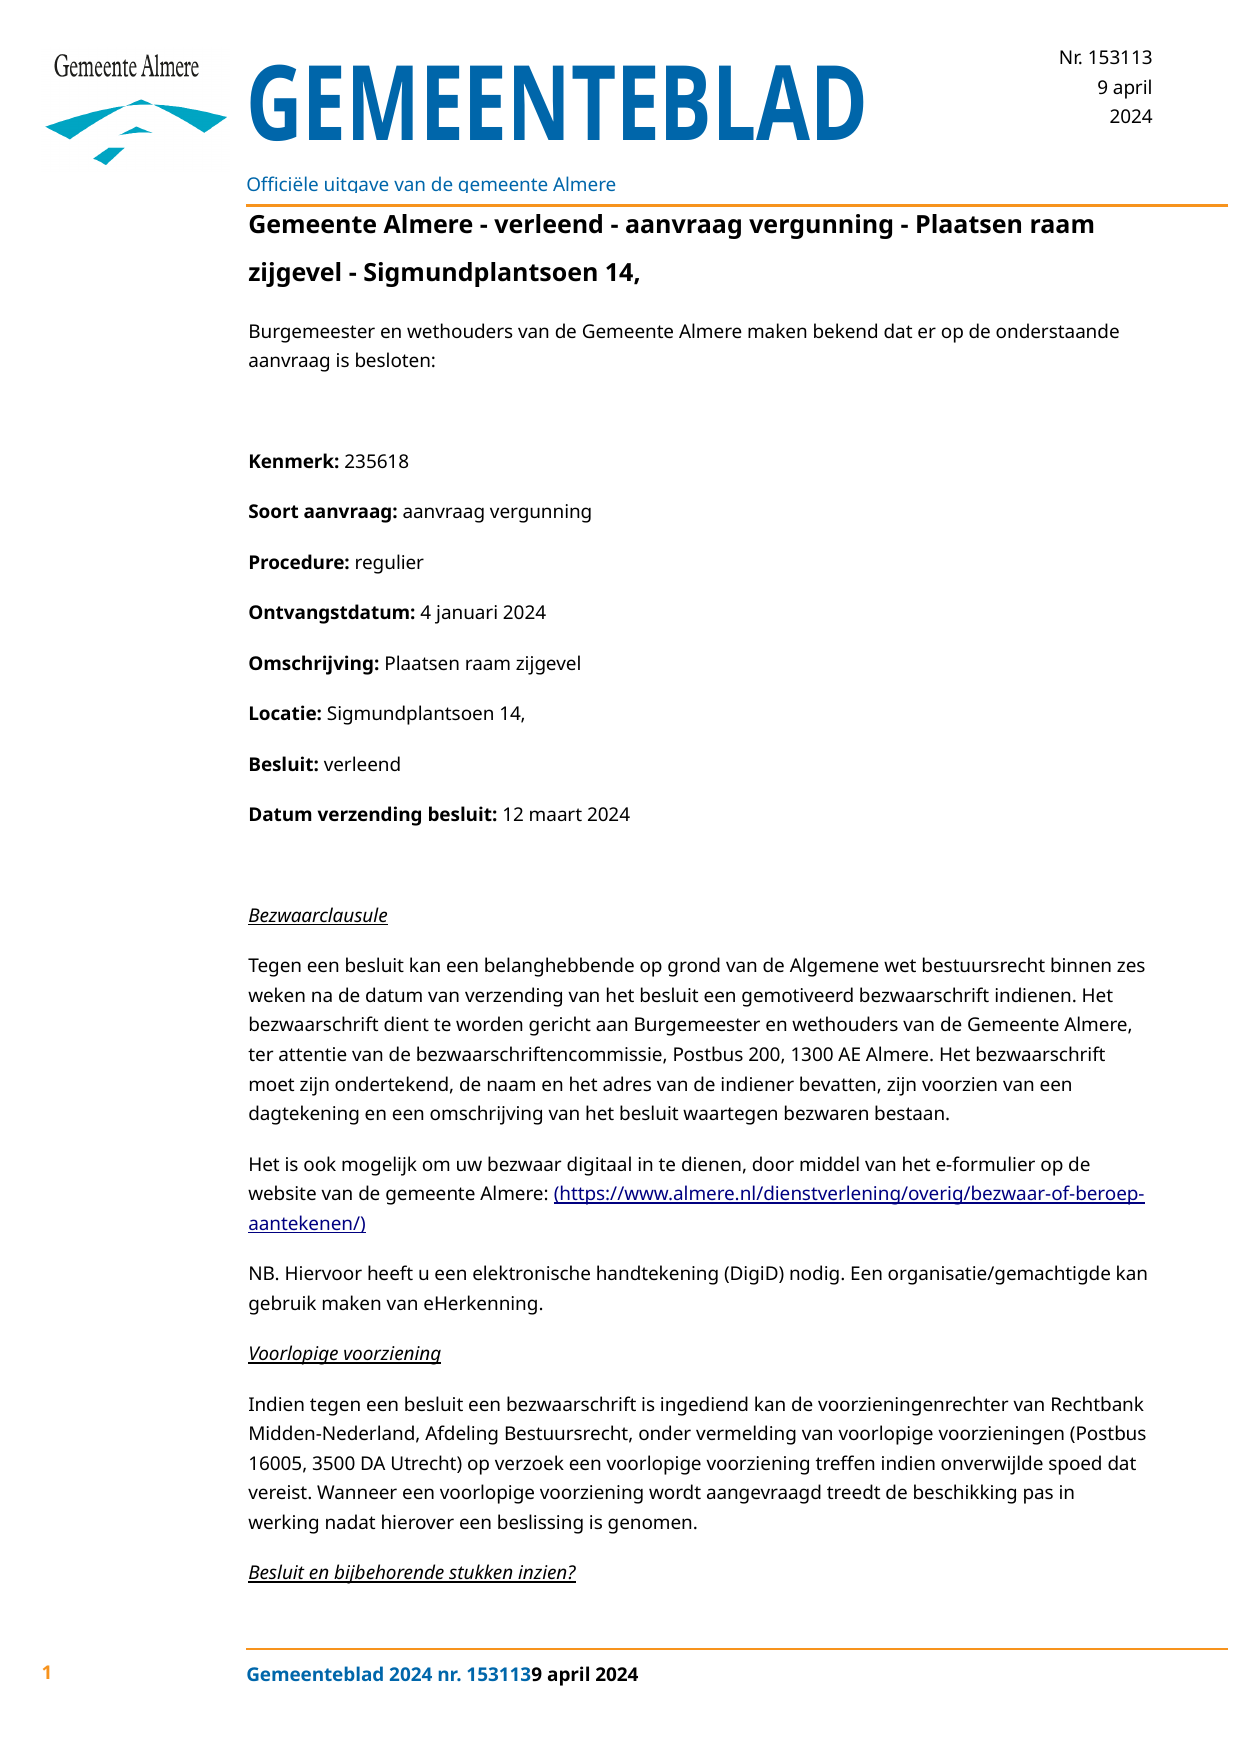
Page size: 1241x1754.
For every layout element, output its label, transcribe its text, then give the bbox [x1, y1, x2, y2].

text Kenmerk: 235618 [248, 448, 1152, 474]
text Ontvangstdatum: 4 januari 2024 [248, 599, 1152, 625]
text NB. Hiervoor heeft u een elektronische handtekening (DigiD) nodig. Een organisatie/gemachtigde kan gebruik maken van eHerkenning. [248, 1260, 1152, 1316]
text Besluit: verleend [248, 751, 1152, 777]
text Indien tegen een besluit een bezwaarschrift is ingediend kan de voorzieningenrechter van Rechtbank Midden-Nederland, Afdeling Bestuursrecht, onder vermelding van voorlopige voorzieningen (Postbus 16005, 3500 DA Utrecht) op verzoek een voorlopige voorziening treffen indien onverwijlde spoed dat vereist. Wanneer een voorlopige voorziening wordt aangevraagd treedt de beschikking pas in werking nadat hierover een beslissing is genomen. [248, 1391, 1152, 1535]
text Soort aanvraag: aanvraag vergunning [248, 499, 1152, 524]
text Gemeente Almere - verleend - aanvraag vergunning - Plaatsen raam zijgevel - Sigmundplantsoen 14, [248, 207, 1152, 288]
text Datum verzending besluit: 12 maart 2024 [248, 801, 1152, 827]
text Voorlopige voorziening [248, 1340, 1152, 1366]
text Besluit en bijbehorende stukken inzien? [248, 1559, 1152, 1585]
text Tegen een besluit kan een belanghebbende op grond van de Algemene wet bestuursrecht binnen zes weken na de datum van verzending van het besluit een gemotiveerd bezwaarschrift indienen. Het bezwaarschrift dient te worden gericht aan Burgemeester en wethouders van de Gemeente Almere, ter attentie van de bezwaarschriftencommissie, Postbus 200, 1300 AE Almere. Het bezwaarschrift moet zijn ondertekend, de naam en het adres van de indiener bevatten, zijn voorzien van een dagtekening en een omschrijving van het besluit waartegen bezwaren bestaan. [248, 952, 1152, 1126]
text Locatie: Sigmundplantsoen 14, [248, 700, 1152, 726]
picture [41, 47, 231, 172]
text Bezwaarclausule [248, 902, 1152, 928]
text Burgemeester en wethouders van de Gemeente Almere maken bekend dat er op de onderstaande aanvraag is besloten: [248, 318, 1152, 373]
text Het is ook mogelijk om uw bezwaar digitaal in te dienen, door middel van het e-formulier op de website van de gemeente Almere: (https://www.almere.nl/dienstverlening/overig/bezwaar-of-beroep-aantekenen/) [248, 1151, 1152, 1236]
text Procedure: regulier [248, 549, 1152, 575]
text Omschrijving: Plaatsen raam zijgevel [248, 650, 1152, 676]
